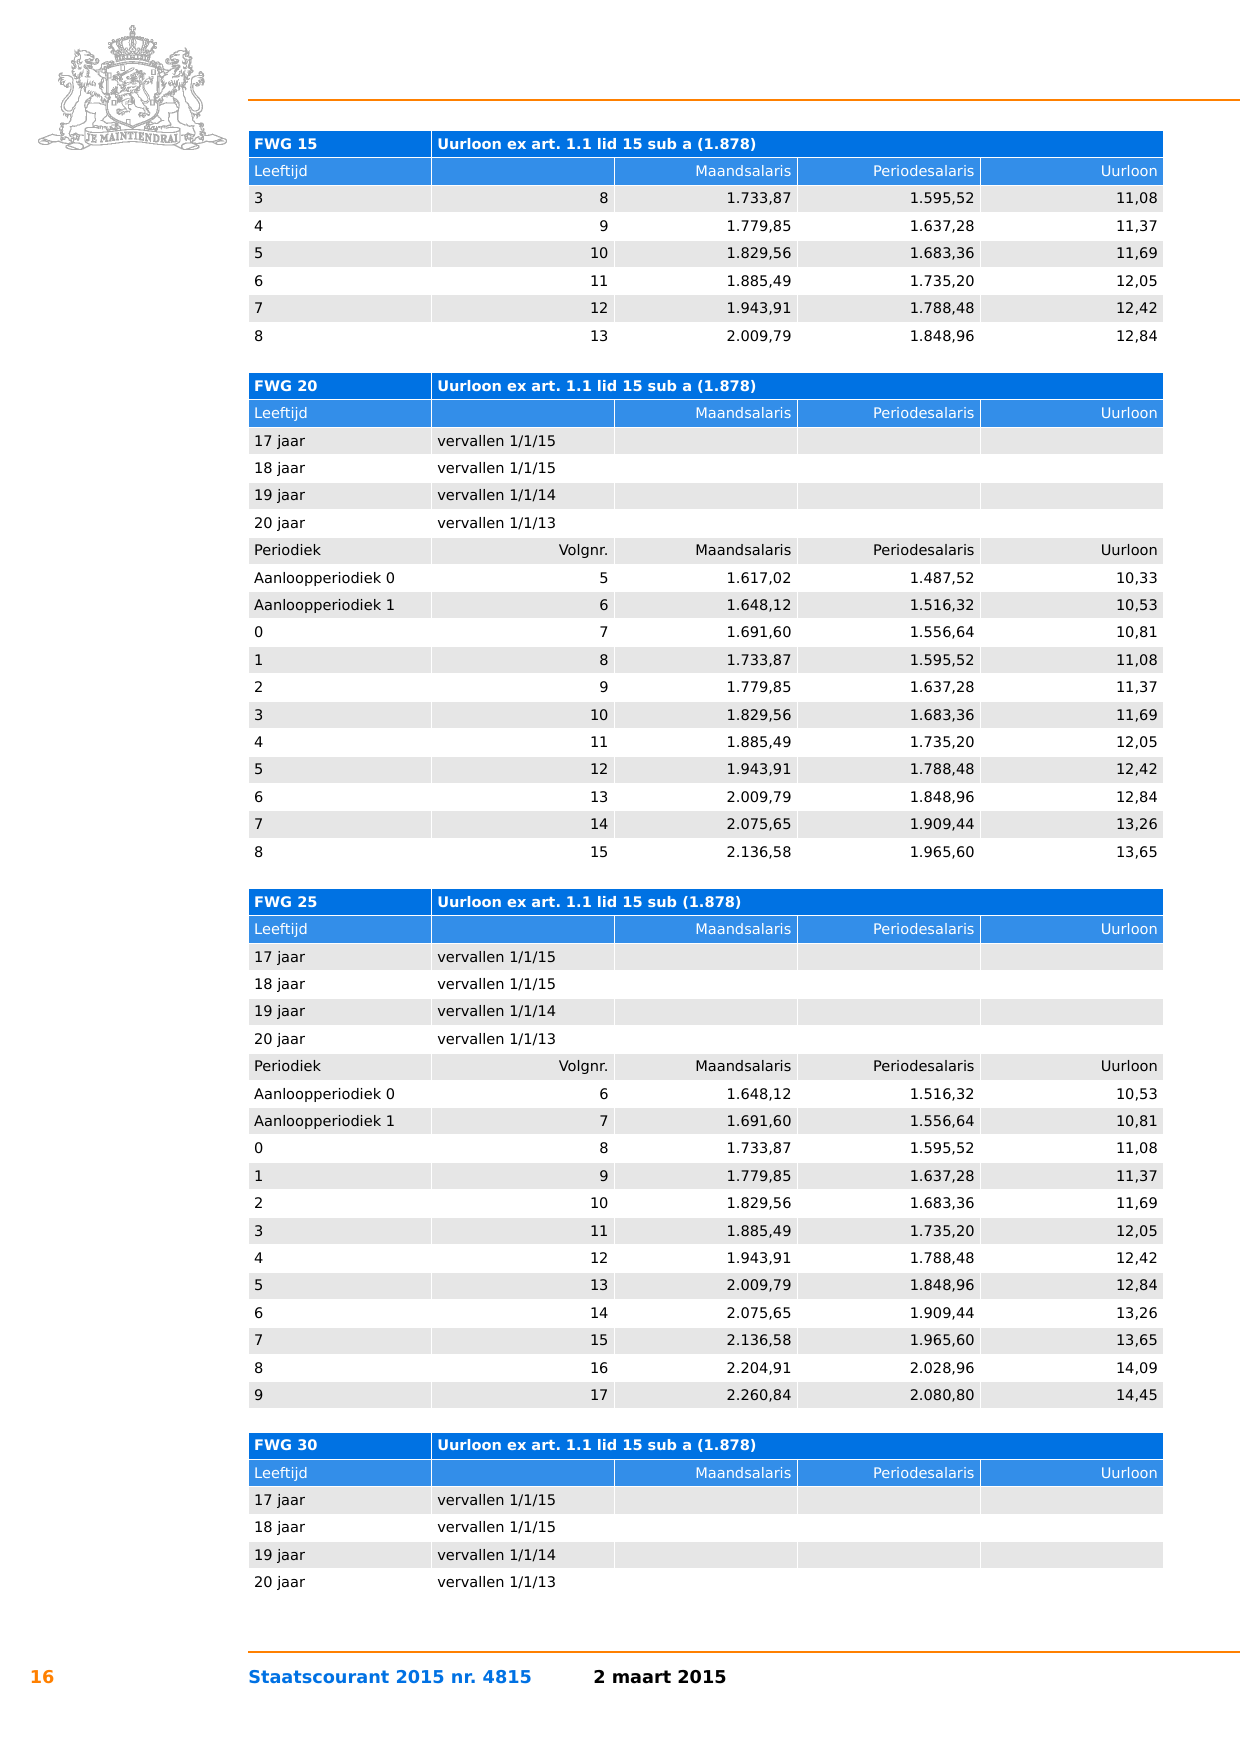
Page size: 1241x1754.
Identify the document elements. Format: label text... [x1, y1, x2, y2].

table_cell 19 jaar [249, 1542, 431, 1568]
table_cell 12,84 [981, 784, 1163, 810]
table_cell [798, 944, 980, 970]
table_cell 11,08 [981, 186, 1163, 212]
table_header FWG 30 [249, 1433, 431, 1459]
table_cell [798, 1026, 980, 1052]
table_cell 11,08 [981, 1136, 1163, 1162]
table_cell 9 [432, 674, 614, 701]
table_cell 1.788,48 [798, 295, 980, 322]
table_cell Periodesalaris [798, 538, 980, 564]
table_cell 1.556,64 [798, 1108, 980, 1134]
table_cell Leeftijd [249, 1460, 431, 1486]
table_cell vervallen 1/1/13 [432, 1026, 614, 1052]
table_cell Volgnr. [432, 1054, 614, 1080]
table_cell Aanloopperiodiek 1 [249, 592, 431, 618]
table_cell Leeftijd [249, 400, 431, 427]
table_cell 7 [432, 620, 614, 646]
table_cell 2 [249, 1190, 431, 1217]
table_cell 13 [432, 1273, 614, 1299]
table_cell 1.595,52 [798, 647, 980, 673]
table_cell 1.733,87 [615, 647, 797, 673]
table_cell Uurloon [981, 1460, 1163, 1486]
table_cell 1.691,60 [615, 620, 797, 646]
table_cell 10,81 [981, 620, 1163, 646]
table_cell 1.691,60 [615, 1108, 797, 1134]
table_cell Maandsalaris [615, 538, 797, 564]
table_cell 12,84 [981, 323, 1163, 349]
table_cell 2.009,79 [615, 1273, 797, 1299]
picture [38, 25, 227, 150]
table_cell [798, 1515, 980, 1541]
table_cell 1.943,91 [615, 1245, 797, 1272]
table_cell 11,37 [981, 674, 1163, 701]
table_cell vervallen 1/1/15 [432, 944, 614, 970]
table_cell 14 [432, 811, 614, 838]
table_cell [981, 1542, 1163, 1568]
table_cell 1 [249, 647, 431, 673]
table_cell 1.788,48 [798, 757, 980, 783]
table_cell 6 [432, 1081, 614, 1107]
table_cell 1.965,60 [798, 1328, 980, 1354]
table_cell [798, 971, 980, 998]
table_cell 11,37 [981, 213, 1163, 239]
table_cell 17 jaar [249, 1487, 431, 1514]
table_cell 2.136,58 [615, 839, 797, 865]
table_cell 1.735,20 [798, 268, 980, 294]
table_cell vervallen 1/1/14 [432, 999, 614, 1025]
table_cell [798, 999, 980, 1025]
table_cell 8 [249, 1355, 431, 1381]
table_cell 20 jaar [249, 510, 431, 536]
table_cell Maandsalaris [615, 158, 797, 185]
table_cell 3 [249, 1218, 431, 1244]
table_cell 2.136,58 [615, 1328, 797, 1354]
table_cell [615, 1570, 797, 1596]
table_cell [981, 510, 1163, 536]
table_cell [615, 944, 797, 970]
table_cell [615, 999, 797, 1025]
table_cell 1.735,20 [798, 729, 980, 756]
table_cell 1.516,32 [798, 1081, 980, 1107]
table_cell 3 [249, 186, 431, 212]
table_cell Uurloon [981, 916, 1163, 943]
table_cell Periodesalaris [798, 400, 980, 427]
table_cell 20 jaar [249, 1570, 431, 1596]
table_cell 1.848,96 [798, 784, 980, 810]
table_cell 2.080,80 [798, 1382, 980, 1408]
table_cell 13,65 [981, 1328, 1163, 1354]
table_cell Maandsalaris [615, 916, 797, 943]
table_cell 1.965,60 [798, 839, 980, 865]
table_cell [981, 455, 1163, 482]
table_cell 5 [249, 241, 431, 267]
table_cell 11 [432, 1218, 614, 1244]
table_cell Aanloopperiodiek 0 [249, 565, 431, 591]
table_cell 1.516,32 [798, 592, 980, 618]
table_cell 1.733,87 [615, 186, 797, 212]
table_cell 1.648,12 [615, 592, 797, 618]
table_cell Uurloon [981, 158, 1163, 185]
table_cell 10,33 [981, 565, 1163, 591]
table_cell 3 [249, 702, 431, 728]
table_cell 14,45 [981, 1382, 1163, 1408]
table_cell 12,42 [981, 1245, 1163, 1272]
table_cell vervallen 1/1/15 [432, 455, 614, 482]
table_cell 18 jaar [249, 455, 431, 482]
table_cell 11 [432, 268, 614, 294]
table_cell 4 [249, 213, 431, 239]
table_cell 2.075,65 [615, 811, 797, 838]
table_cell 1.487,52 [798, 565, 980, 591]
table_cell [981, 999, 1163, 1025]
table_cell vervallen 1/1/13 [432, 510, 614, 536]
table_cell 1.779,85 [615, 1163, 797, 1189]
table_cell 12,05 [981, 268, 1163, 294]
table_cell 12,05 [981, 729, 1163, 756]
table_cell 1.683,36 [798, 1190, 980, 1217]
table_cell 5 [249, 1273, 431, 1299]
table_cell 11,69 [981, 241, 1163, 267]
table_cell [615, 1515, 797, 1541]
table_cell 16 [432, 1355, 614, 1381]
table_cell 15 [432, 1328, 614, 1354]
table_cell 19 jaar [249, 483, 431, 509]
table_cell [981, 1026, 1163, 1052]
table_cell Maandsalaris [615, 1460, 797, 1486]
table_cell 12 [432, 295, 614, 322]
table_cell 14 [432, 1300, 614, 1326]
table_cell Periodiek [249, 538, 431, 564]
table_cell 13 [432, 323, 614, 349]
table_cell 5 [249, 757, 431, 783]
table_cell [981, 944, 1163, 970]
table_cell 12,05 [981, 1218, 1163, 1244]
table_header Uurloon ex art. 1.1 lid 15 sub (1.878) [432, 889, 1163, 915]
table_cell [981, 428, 1163, 454]
table_cell 1.848,96 [798, 1273, 980, 1299]
table_cell 18 jaar [249, 1515, 431, 1541]
table_cell 1.779,85 [615, 674, 797, 701]
table_cell [615, 510, 797, 536]
table_cell Uurloon [981, 400, 1163, 427]
table_cell vervallen 1/1/15 [432, 971, 614, 998]
table_cell 10 [432, 241, 614, 267]
table_cell 9 [432, 1163, 614, 1189]
table_cell 1.637,28 [798, 213, 980, 239]
table_cell Periodesalaris [798, 158, 980, 185]
table_cell [615, 1487, 797, 1514]
table_cell 0 [249, 620, 431, 646]
table_cell [615, 1026, 797, 1052]
table_cell 6 [249, 1300, 431, 1326]
table_header FWG 20 [249, 373, 431, 399]
table_cell [798, 1487, 980, 1514]
table_cell [432, 158, 614, 185]
table_cell Periodesalaris [798, 1054, 980, 1080]
table_cell 8 [432, 647, 614, 673]
table_cell 8 [432, 1136, 614, 1162]
table_cell [981, 1515, 1163, 1541]
table_cell [615, 1542, 797, 1568]
table_cell 2.028,96 [798, 1355, 980, 1381]
table_cell [615, 455, 797, 482]
table_cell [981, 1487, 1163, 1514]
table_cell [798, 483, 980, 509]
table_cell 1.788,48 [798, 1245, 980, 1272]
table_cell 2.009,79 [615, 784, 797, 810]
table_cell 10,53 [981, 592, 1163, 618]
table_header FWG 15 [249, 131, 431, 157]
table_cell vervallen 1/1/15 [432, 1515, 614, 1541]
table_cell 15 [432, 839, 614, 865]
table_cell 11,08 [981, 647, 1163, 673]
table_cell Uurloon [981, 1054, 1163, 1080]
table_cell 2.204,91 [615, 1355, 797, 1381]
table_cell [798, 510, 980, 536]
table_cell [798, 1542, 980, 1568]
table_cell 11,69 [981, 702, 1163, 728]
table_cell 7 [249, 811, 431, 838]
table_cell 10 [432, 1190, 614, 1217]
table_cell 1.943,91 [615, 295, 797, 322]
table_cell 17 jaar [249, 428, 431, 454]
table_cell 2.009,79 [615, 323, 797, 349]
table_cell Periodesalaris [798, 916, 980, 943]
table_cell 17 [432, 1382, 614, 1408]
table_cell [615, 971, 797, 998]
table_cell 1.885,49 [615, 729, 797, 756]
table_cell 12,42 [981, 757, 1163, 783]
table_cell 13,26 [981, 1300, 1163, 1326]
table_cell 11 [432, 729, 614, 756]
table_cell [798, 428, 980, 454]
table_cell vervallen 1/1/15 [432, 428, 614, 454]
table_cell 12 [432, 1245, 614, 1272]
table_cell 14,09 [981, 1355, 1163, 1381]
table_cell vervallen 1/1/13 [432, 1570, 614, 1596]
table_cell 1.943,91 [615, 757, 797, 783]
table_cell 10,53 [981, 1081, 1163, 1107]
table_header Uurloon ex art. 1.1 lid 15 sub a (1.878) [432, 373, 1163, 399]
table_cell 1.683,36 [798, 702, 980, 728]
table_cell 12 [432, 757, 614, 783]
table_cell 1.648,12 [615, 1081, 797, 1107]
table_cell 1.595,52 [798, 186, 980, 212]
table_cell 1.683,36 [798, 241, 980, 267]
table_cell Aanloopperiodiek 1 [249, 1108, 431, 1134]
table_cell 9 [432, 213, 614, 239]
table_cell [432, 400, 614, 427]
table_cell 19 jaar [249, 999, 431, 1025]
table_cell 1.735,20 [798, 1218, 980, 1244]
table_cell 0 [249, 1136, 431, 1162]
table_cell 2 [249, 674, 431, 701]
table_cell 8 [249, 839, 431, 865]
table_cell 12,42 [981, 295, 1163, 322]
table_cell 1.829,56 [615, 702, 797, 728]
table_cell [432, 1460, 614, 1486]
table_cell 4 [249, 1245, 431, 1272]
table_cell 11,69 [981, 1190, 1163, 1217]
table_cell 1.885,49 [615, 268, 797, 294]
table_cell [798, 1570, 980, 1596]
table_cell 8 [249, 323, 431, 349]
table_cell Volgnr. [432, 538, 614, 564]
table_cell 10,81 [981, 1108, 1163, 1134]
table_header Uurloon ex art. 1.1 lid 15 sub a (1.878) [432, 1433, 1163, 1459]
table_cell 1.909,44 [798, 1300, 980, 1326]
table_cell 1.637,28 [798, 1163, 980, 1189]
table_cell 1.829,56 [615, 241, 797, 267]
table_cell 13,26 [981, 811, 1163, 838]
table_cell Maandsalaris [615, 400, 797, 427]
table_cell 7 [249, 295, 431, 322]
table_cell 1.885,49 [615, 1218, 797, 1244]
table_cell 1.848,96 [798, 323, 980, 349]
table_cell 2.260,84 [615, 1382, 797, 1408]
table_cell 10 [432, 702, 614, 728]
table_cell 2.075,65 [615, 1300, 797, 1326]
table_cell 12,84 [981, 1273, 1163, 1299]
table_cell 1.829,56 [615, 1190, 797, 1217]
table_cell [615, 483, 797, 509]
table_cell 20 jaar [249, 1026, 431, 1052]
table_cell 13 [432, 784, 614, 810]
table_cell 1.617,02 [615, 565, 797, 591]
table_cell vervallen 1/1/15 [432, 1487, 614, 1514]
table_cell 1.779,85 [615, 213, 797, 239]
table_header Uurloon ex art. 1.1 lid 15 sub a (1.878) [432, 131, 1163, 157]
table_cell 1.733,87 [615, 1136, 797, 1162]
table_cell 5 [432, 565, 614, 591]
table_cell 1 [249, 1163, 431, 1189]
table_cell 4 [249, 729, 431, 756]
table_cell 18 jaar [249, 971, 431, 998]
table_cell Aanloopperiodiek 0 [249, 1081, 431, 1107]
table_cell [798, 455, 980, 482]
table_cell [981, 1570, 1163, 1596]
table_cell 1.556,64 [798, 620, 980, 646]
table_header FWG 25 [249, 889, 431, 915]
table_cell Periodesalaris [798, 1460, 980, 1486]
table_cell 1.909,44 [798, 811, 980, 838]
table_cell 7 [249, 1328, 431, 1354]
table_cell 8 [432, 186, 614, 212]
table_cell 6 [432, 592, 614, 618]
table_cell vervallen 1/1/14 [432, 483, 614, 509]
table_cell Leeftijd [249, 916, 431, 943]
table_cell 6 [249, 268, 431, 294]
table_cell 6 [249, 784, 431, 810]
table_cell Uurloon [981, 538, 1163, 564]
table_cell [981, 483, 1163, 509]
table_cell 9 [249, 1382, 431, 1408]
table_cell [615, 428, 797, 454]
table_cell 13,65 [981, 839, 1163, 865]
table_cell Maandsalaris [615, 1054, 797, 1080]
table_cell 1.637,28 [798, 674, 980, 701]
table_cell Leeftijd [249, 158, 431, 185]
table_cell 7 [432, 1108, 614, 1134]
table_cell 1.595,52 [798, 1136, 980, 1162]
table_cell 17 jaar [249, 944, 431, 970]
table_cell Periodiek [249, 1054, 431, 1080]
table_cell [981, 971, 1163, 998]
table_cell vervallen 1/1/14 [432, 1542, 614, 1568]
table_cell [432, 916, 614, 943]
table_cell 11,37 [981, 1163, 1163, 1189]
